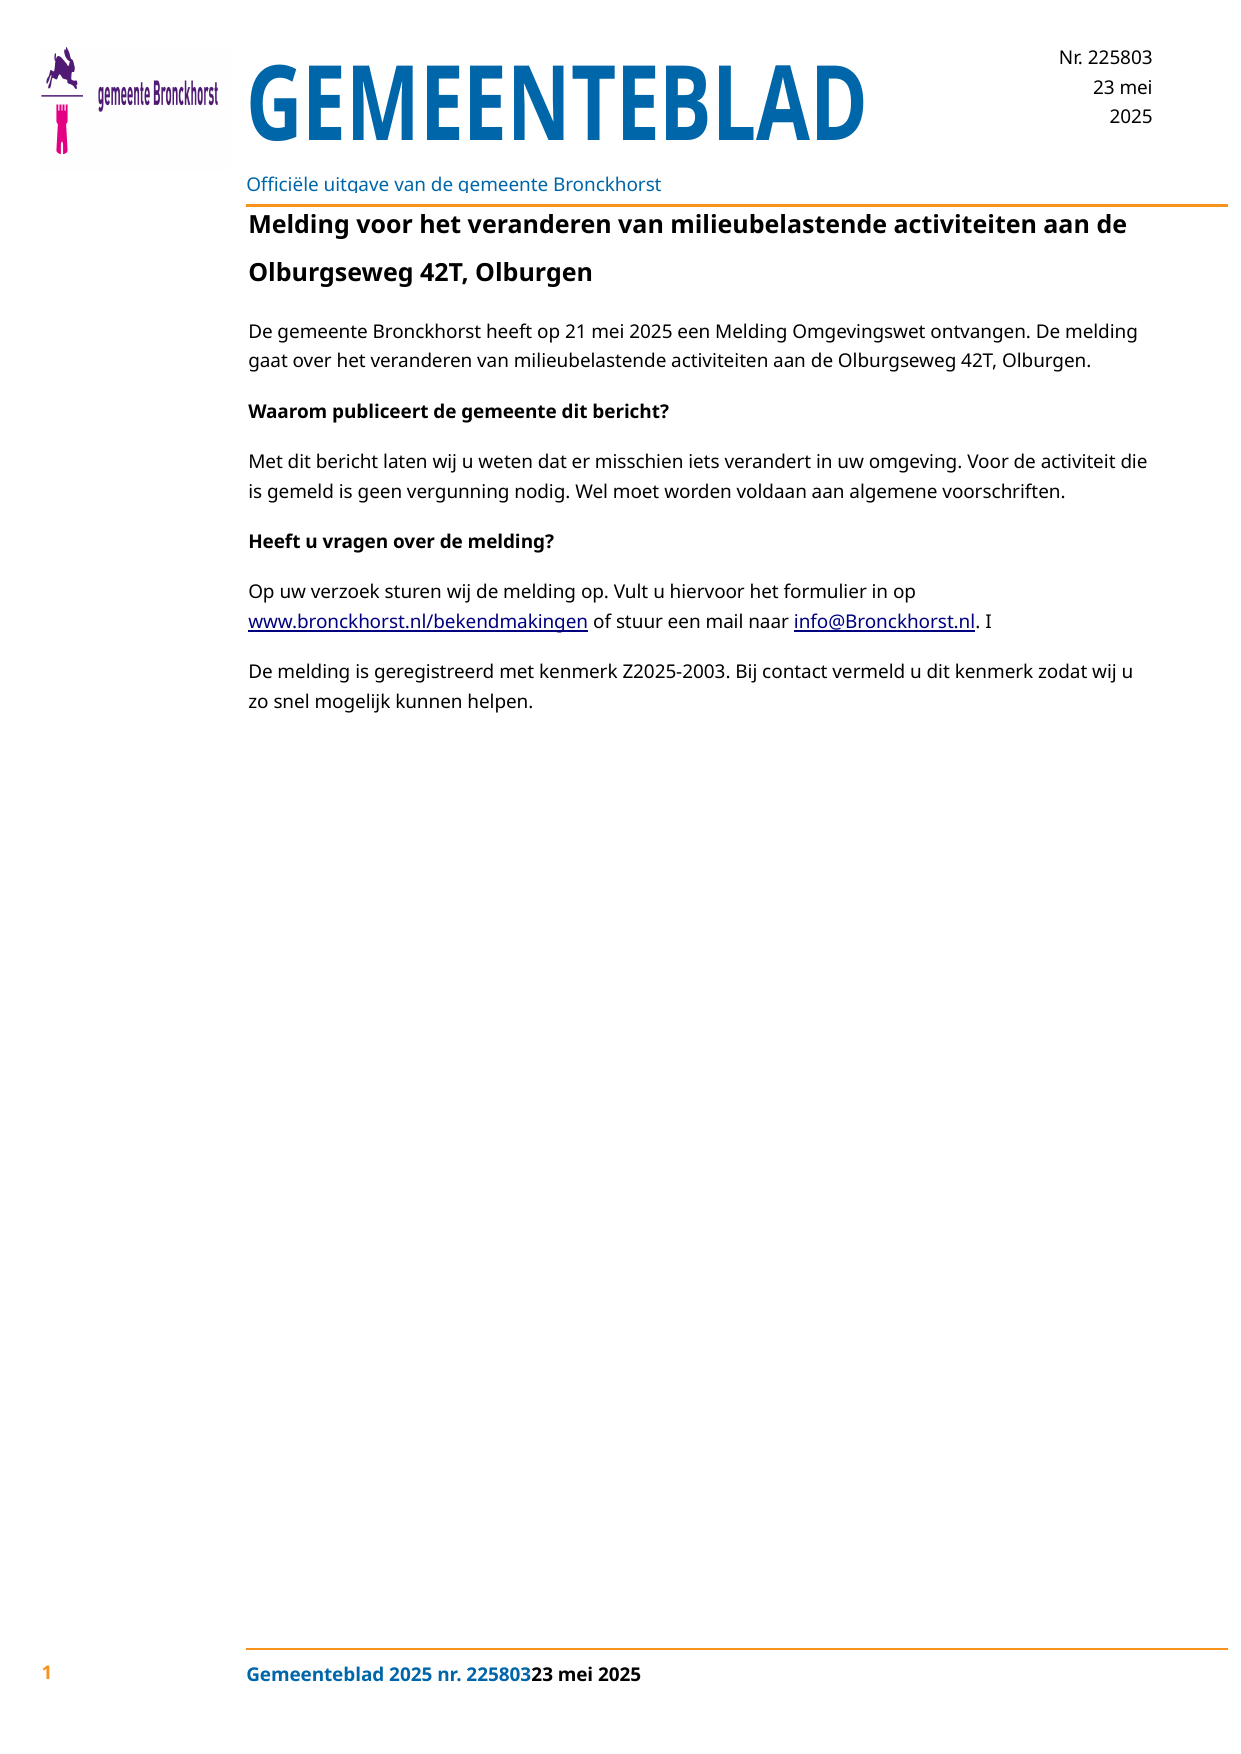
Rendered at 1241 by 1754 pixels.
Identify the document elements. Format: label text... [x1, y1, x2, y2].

text Heeft u vragen over de melding? [248, 528, 1152, 554]
text De melding is geregistreerd met kenmerk Z2025-2003. Bij contact vermeld u dit kenmerk zodat wij u zo snel mogelijk kunnen helpen. [248, 659, 1152, 714]
text De gemeente Bronckhorst heeft op 21 mei 2025 een Melding Omgevingswet ontvangen. De melding gaat over het veranderen van milieubelastende activiteiten aan de Olburgseweg 42T, Olburgen. [248, 318, 1152, 373]
text Melding voor het veranderen van milieubelastende activiteiten aan de Olburgseweg 42T, Olburgen [248, 207, 1152, 288]
text Waarom publiceert de gemeente dit bericht? [248, 398, 1152, 424]
picture [41, 47, 231, 172]
text Op uw verzoek sturen wij de melding op. Vult u hiervoor het formulier in op www.bronckhorst.nl/bekendmakingen of stuur een mail naar info@Bronckhorst.nl. I [248, 579, 1152, 634]
text Met dit bericht laten wij u weten dat er misschien iets verandert in uw omgeving. Voor de activiteit die is gemeld is geen vergunning nodig. Wel moet worden voldaan aan algemene voorschriften. [248, 448, 1152, 504]
